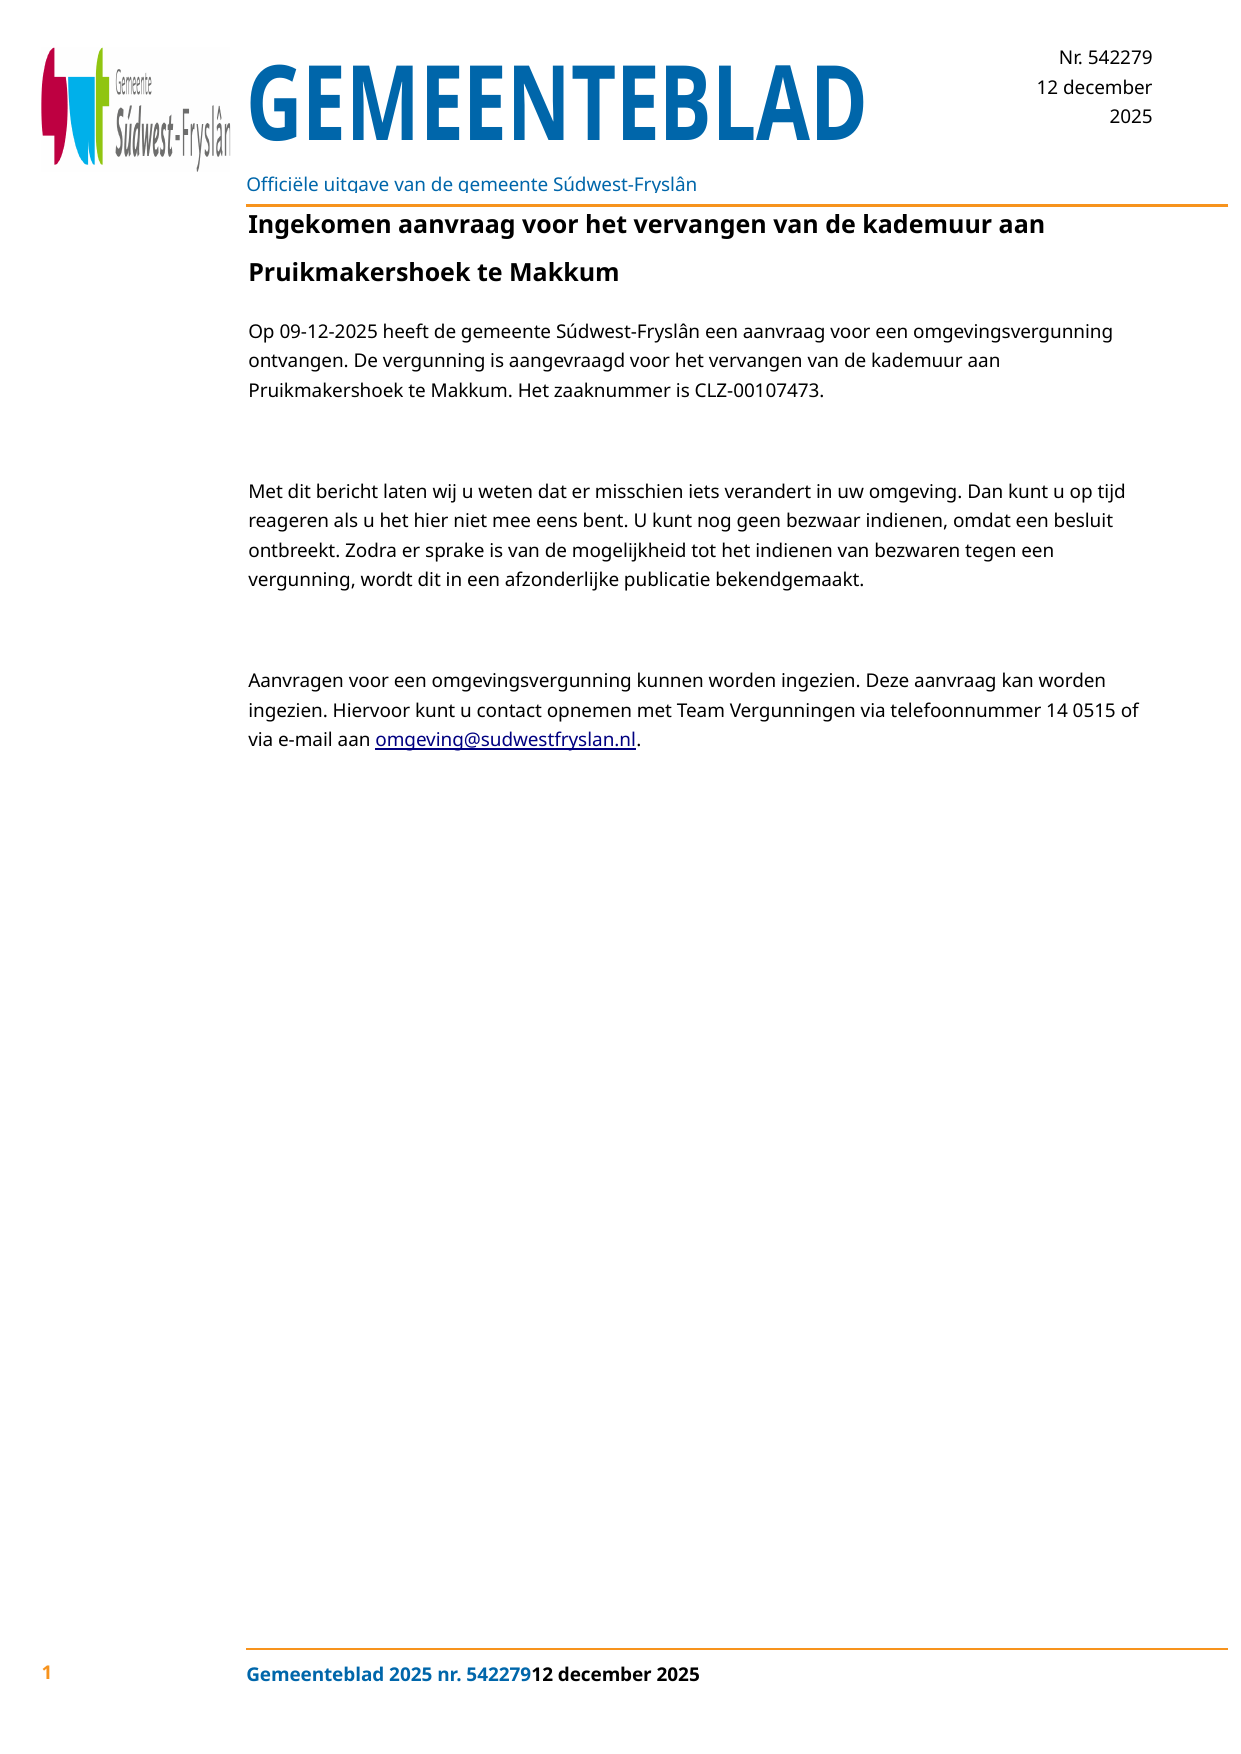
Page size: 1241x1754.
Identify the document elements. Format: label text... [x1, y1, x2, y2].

text Met dit bericht laten wij u weten dat er misschien iets verandert in uw omgeving. Dan kunt u op tijd reageren als u het hier niet mee eens bent. U kunt nog geen bezwaar indienen, omdat een besluit ontbreekt. Zodra er sprake is van de mogelijkheid tot het indienen van bezwaren tegen een vergunning, wordt dit in een afzonderlijke publicatie bekendgemaakt. [248, 478, 1152, 592]
text Aanvragen voor een omgevingsvergunning kunnen worden ingezien. Deze aanvraag kan worden ingezien. Hiervoor kunt u contact opnemen met Team Vergunningen via telefoonnummer 14 0515 of via e-mail aan omgeving@sudwestfryslan.nl. [248, 667, 1152, 752]
picture [41, 47, 231, 172]
text Ingekomen aanvraag voor het vervangen van de kademuur aan Pruikmakershoek te Makkum [248, 207, 1152, 288]
text Op 09-12-2025 heeft de gemeente Súdwest-Fryslân een aanvraag voor een omgevingsvergunning ontvangen. De vergunning is aangevraagd voor het vervangen van de kademuur aan Pruikmakershoek te Makkum. Het zaaknummer is CLZ-00107473. [248, 318, 1152, 403]
